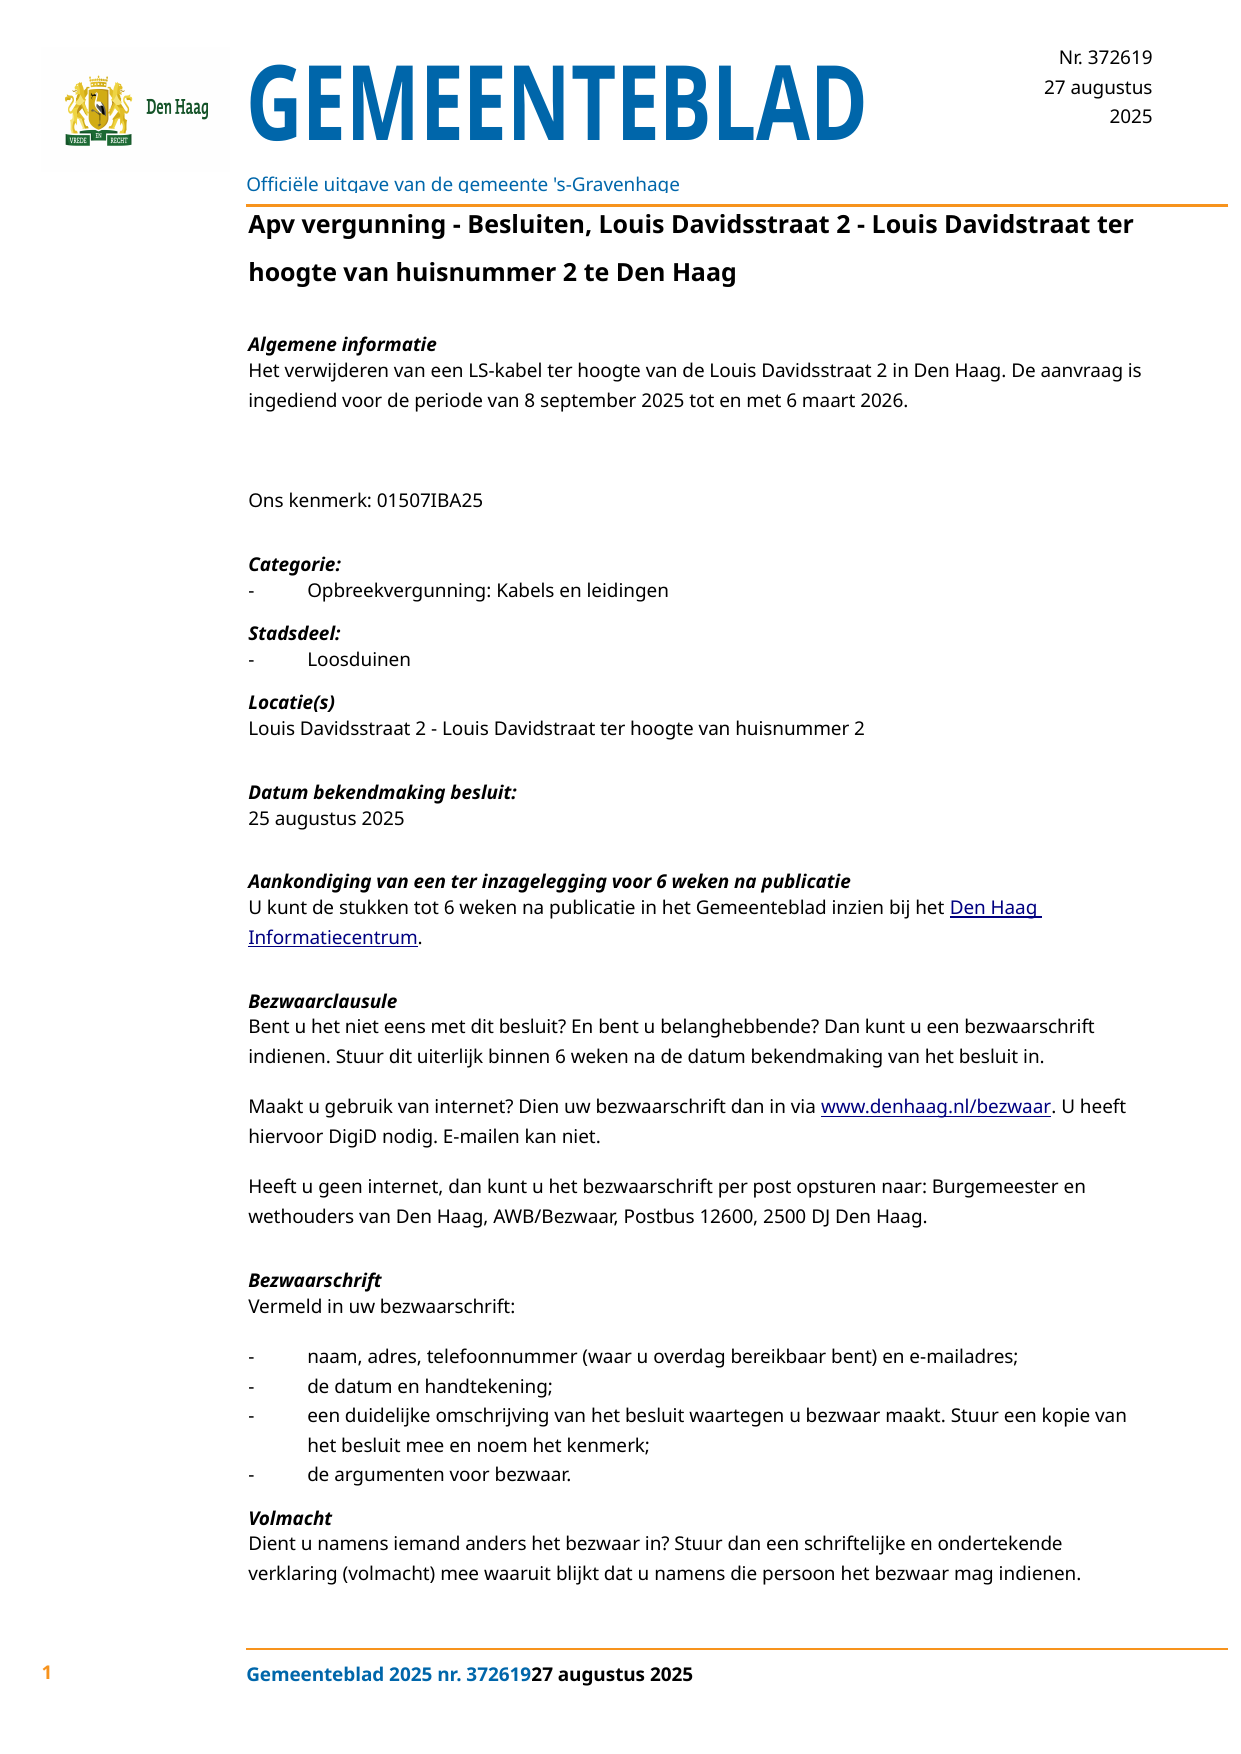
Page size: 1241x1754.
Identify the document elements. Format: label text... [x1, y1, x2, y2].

text Maakt u gebruik van internet? Dien uw bezwaarschrift dan in via www.denhaag.nl/bezwaar. U heeft hiervoor DigiD nodig. E-mailen kan niet. [248, 1094, 1152, 1149]
text Bent u het niet eens met dit besluit? En bent u belanghebbende? Dan kunt u een bezwaarschrift indienen. Stuur dit uiterlijk binnen 6 weken na de datum bekendmaking van het besluit in. [248, 1014, 1152, 1069]
text Bezwaarclausule [248, 988, 1152, 1014]
text Dient u namens iemand anders het bezwaar in? Stuur dan een schriftelijke en ondertekende verklaring (volmacht) mee waaruit blijkt dat u namens die persoon het bezwaar mag indienen. [248, 1531, 1152, 1586]
text U kunt de stukken tot 6 weken na publicatie in het Gemeenteblad inzien bij het Den Haag Informatiecentrum. [248, 894, 1152, 950]
text Apv vergunning - Besluiten, Louis Davidsstraat 2 - Louis Davidstraat ter hoogte van huisnummer 2 te Den Haag [248, 207, 1152, 288]
text Ons kenmerk: 01507IBA25 [248, 488, 1152, 513]
list Opbreekvergunning: Kabels en leidingen [248, 577, 1152, 603]
list Loosduinen [248, 646, 1152, 672]
text 25 augustus 2025 [248, 805, 1152, 830]
text Categorie: [248, 552, 1152, 577]
text Heeft u geen internet, dan kunt u het bezwaarschrift per post opsturen naar: Burgemeester en wethouders van Den Haag, AWB/Bezwaar, Postbus 12600, 2500 DJ Den Haag. [248, 1174, 1152, 1229]
text Stadsdeel: [248, 620, 1152, 646]
list de datum en handtekening; [248, 1373, 1152, 1399]
text Bezwaarschrift [248, 1267, 1152, 1293]
text Aankondiging van een ter inzagelegging voor 6 weken na publicatie [248, 869, 1152, 894]
list de argumenten voor bezwaar. [248, 1462, 1152, 1487]
text Volmacht [248, 1505, 1152, 1531]
list een duidelijke omschrijving van het besluit waartegen u bezwaar maakt. Stuur een kopie van het besluit mee en noem het kenmerk; [248, 1402, 1152, 1458]
text Het verwijderen van een LS-kabel ter hoogte van de Louis Davidsstraat 2 in Den Haag. De aanvraag is ingediend voor de periode van 8 september 2025 tot en met 6 maart 2026. [248, 357, 1152, 412]
text Vermeld in uw bezwaarschrift: [248, 1293, 1152, 1319]
text Locatie(s) [248, 689, 1152, 715]
text Algemene informatie [248, 331, 1152, 357]
text Louis Davidsstraat 2 - Louis Davidstraat ter hoogte van huisnummer 2 [248, 715, 1152, 741]
text Datum bekendmaking besluit: [248, 779, 1152, 805]
list naam, adres, telefoonnummer (waar u overdag bereikbaar bent) en e-mailadres; [248, 1343, 1152, 1369]
picture [41, 47, 231, 172]
